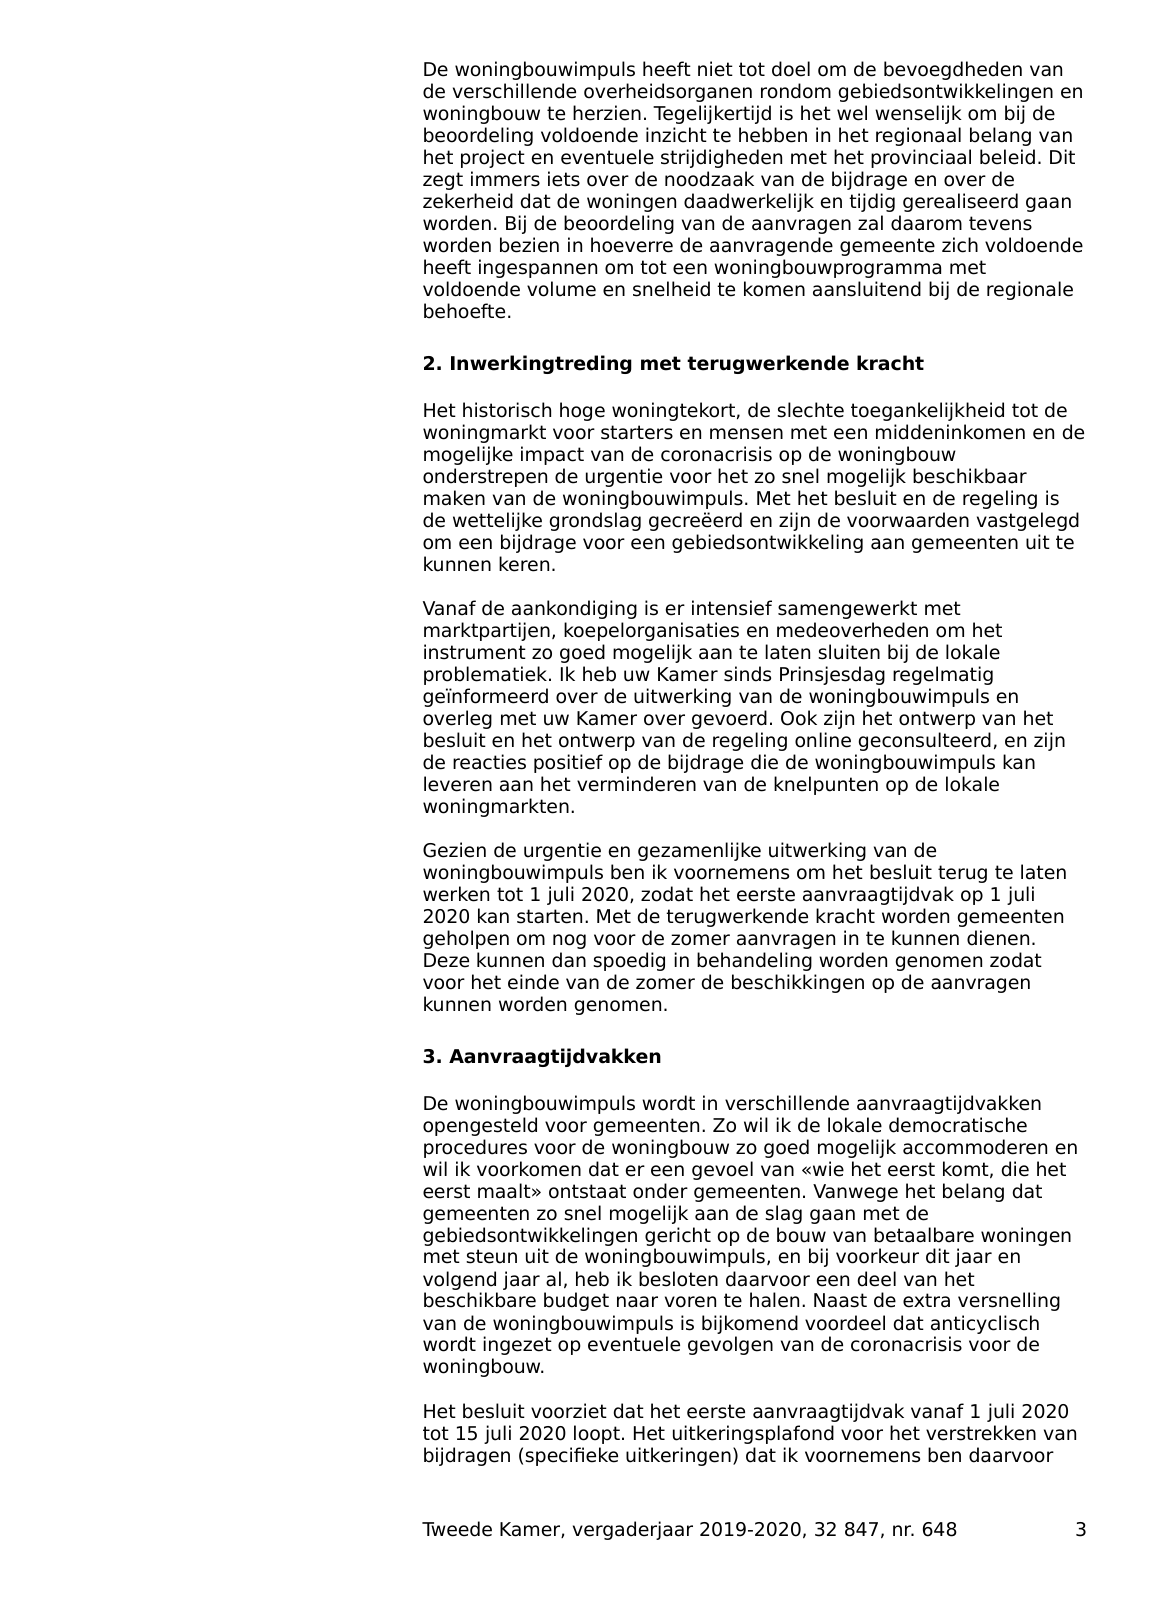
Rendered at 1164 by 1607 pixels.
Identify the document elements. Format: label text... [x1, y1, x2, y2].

subtitle 2. Inwerkingtreding met terugwerkende kracht [422, 353, 1087, 375]
text Het besluit voorziet dat het eerste aanvraagtijdvak vanaf 1 juli 2020 tot 15 juli 2020 loopt. Het uitkeringsplafond voor het verstrekken van bijdragen (specifieke uitkeringen) dat ik voornemens ben daarvoor [422, 1401, 1087, 1466]
text De woningbouwimpuls heeft niet tot doel om de bevoegdheden van de verschillende overheidsorganen rondom gebiedsontwikkelingen en woningbouw te herzien. Tegelijkertijd is het wel wenselijk om bij de beoordeling voldoende inzicht te hebben in het regionaal belang van het project en eventuele strijdigheden met het provinciaal beleid. Dit zegt immers iets over de noodzaak van de bijdrage en over de zekerheid dat de woningen daadwerkelijk en tijdig gerealiseerd gaan worden. Bij de beoordeling van de aanvragen zal daarom tevens worden bezien in hoeverre de aanvragende gemeente zich voldoende heeft ingespannen om tot een woningbouwprogramma met voldoende volume en snelheid te komen aansluitend bij de regionale behoefte. [422, 59, 1087, 323]
text Het historisch hoge woningtekort, de slechte toegankelijkheid tot de woningmarkt voor starters en mensen met een middeninkomen en de mogelijke impact van de coronacrisis op de woningbouw onderstrepen de urgentie voor het zo snel mogelijk beschikbaar maken van de woningbouwimpuls. Met het besluit en de regeling is de wettelijke grondslag gecreëerd en zijn de voorwaarden vastgelegd om een bijdrage voor een gebiedsontwikkeling aan gemeenten uit te kunnen keren. [422, 400, 1087, 576]
text Gezien de urgentie en gezamenlijke uitwerking van de woningbouwimpuls ben ik voornemens om het besluit terug te laten werken tot 1 juli 2020, zodat het eerste aanvraagtijdvak op 1 juli 2020 kan starten. Met de terugwerkende kracht worden gemeenten geholpen om nog voor de zomer aanvragen in te kunnen dienen. Deze kunnen dan spoedig in behandeling worden genomen zodat voor het einde van de zomer de beschikkingen op de aanvragen kunnen worden genomen. [422, 840, 1087, 1016]
subtitle 3. Aanvraagtijdvakken [422, 1046, 1087, 1068]
text Vanaf de aankondiging is er intensief samengewerkt met marktpartijen, koepelorganisaties en medeoverheden om het instrument zo goed mogelijk aan te laten sluiten bij de lokale problematiek. Ik heb uw Kamer sinds Prinsjesdag regelmatig geïnformeerd over de uitwerking van de woningbouwimpuls en overleg met uw Kamer over gevoerd. Ook zijn het ontwerp van het besluit en het ontwerp van de regeling online geconsulteerd, en zijn de reacties positief op de bijdrage die de woningbouwimpuls kan leveren aan het verminderen van de knelpunten op de lokale woningmarkten. [422, 598, 1087, 818]
text De woningbouwimpuls wordt in verschillende aanvraagtijdvakken opengesteld voor gemeenten. Zo wil ik de lokale democratische procedures voor de woningbouw zo goed mogelijk accommoderen en wil ik voorkomen dat er een gevoel van «wie het eerst komt, die het eerst maalt» ontstaat onder gemeenten. Vanwege het belang dat gemeenten zo snel mogelijk aan de slag gaan met de gebiedsontwikkelingen gericht op de bouw van betaalbare woningen met steun uit de woningbouwimpuls, en bij voorkeur dit jaar en volgend jaar al, heb ik besloten daarvoor een deel van het beschikbare budget naar voren te halen. Naast de extra versnelling van de woningbouwimpuls is bijkomend voordeel dat anticyclisch wordt ingezet op eventuele gevolgen van de coronacrisis voor de woningbouw. [422, 1093, 1087, 1378]
